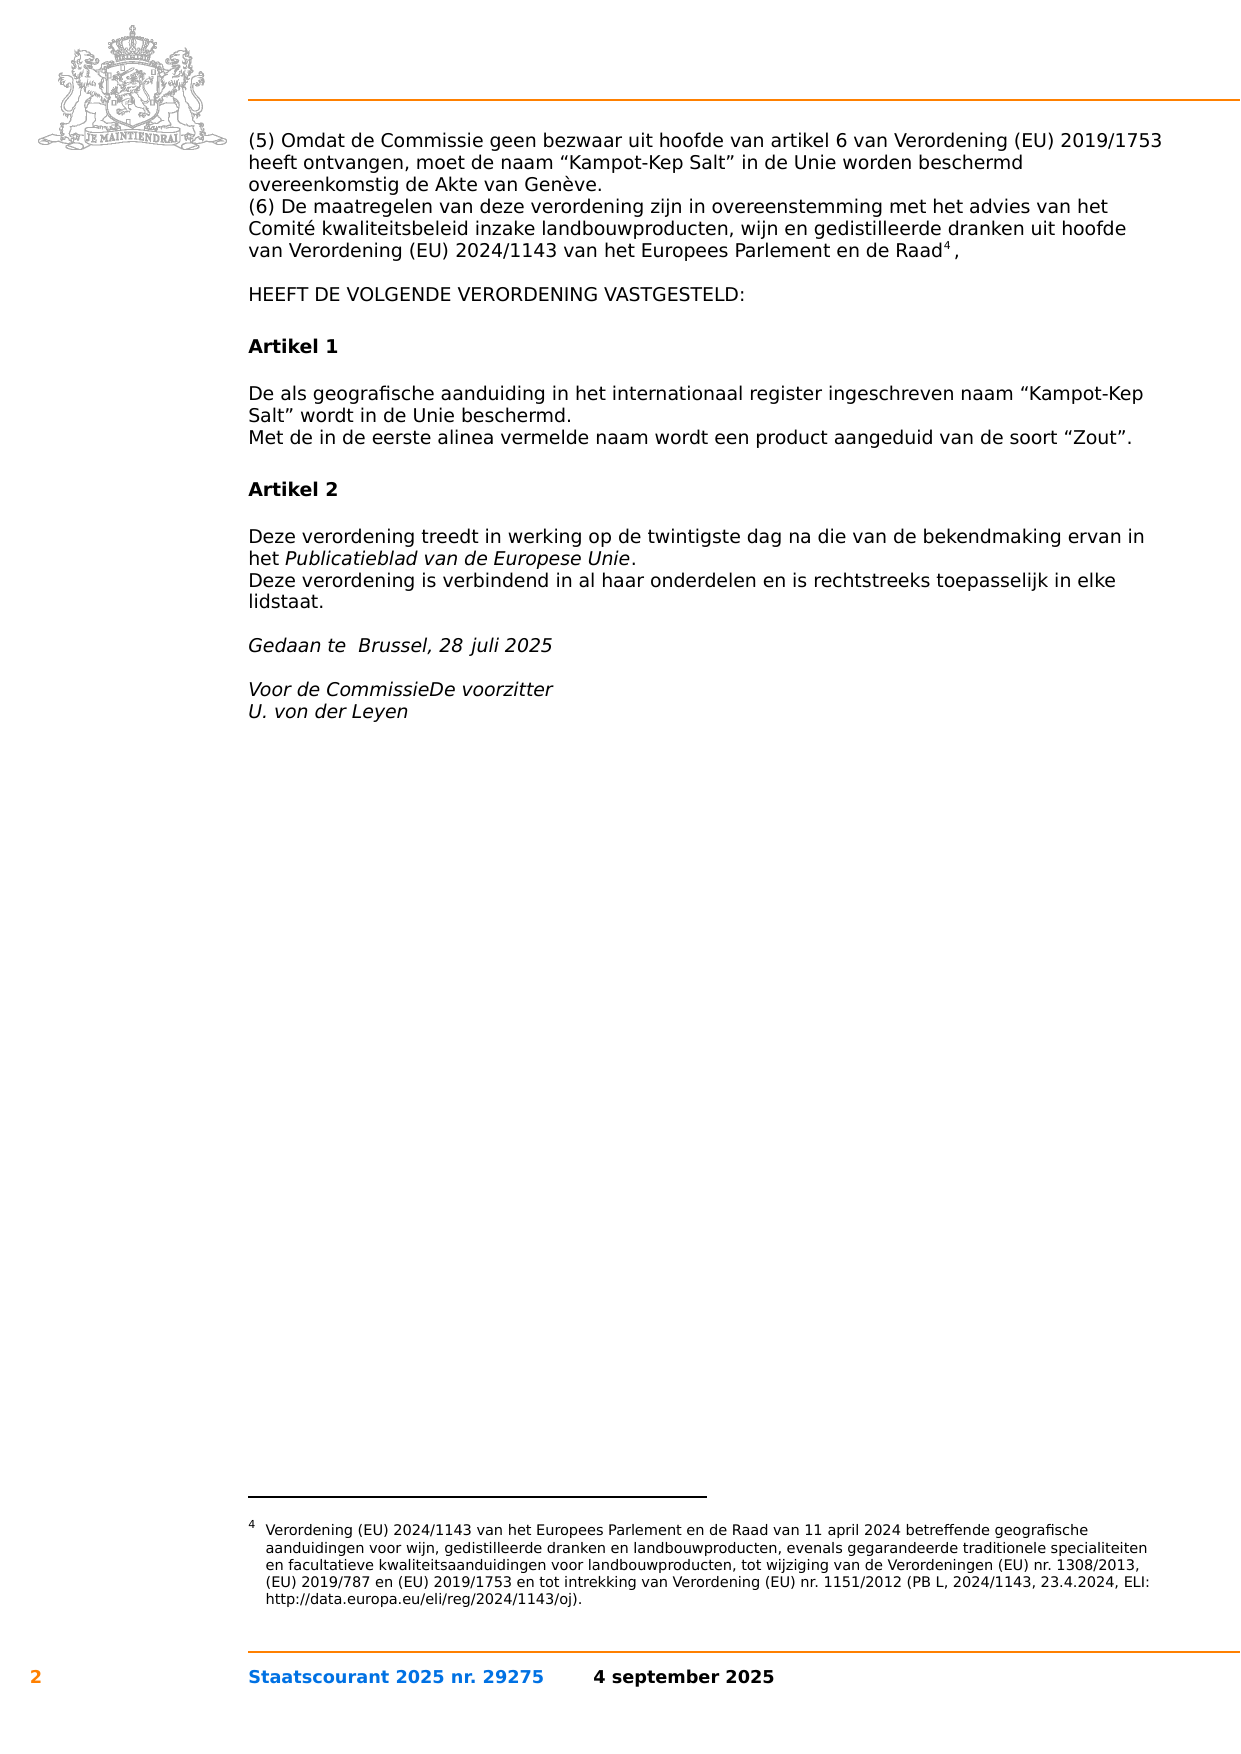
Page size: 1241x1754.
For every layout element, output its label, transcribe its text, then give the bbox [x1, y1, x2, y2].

text Deze verordening is verbindend in al haar onderdelen en is rechtstreeks toepasselijk in elke lidstaat. [248, 569, 1163, 613]
text Voor de CommissieDe voorzitter U. von der Leyen [248, 679, 1163, 723]
text Met de in de eerste alinea vermelde naam wordt een product aangeduid van de soort “Zout”. [248, 427, 1163, 448]
text HEEFT DE VOLGENDE VERORDENING VASTGESTELD: [248, 284, 1163, 306]
picture [38, 25, 227, 150]
subtitle Artikel 1 [248, 336, 1163, 358]
text (6) De maatregelen van deze verordening zijn in overeenstemming met het advies van het Comité kwaliteitsbeleid inzake landbouwproducten, wijn en gedistilleerde dranken uit hoofde van Verordening (EU) 2024/1143 van het Europees Parlement en de Raad, [248, 196, 1163, 262]
subtitle Artikel 2 [248, 478, 1163, 501]
text Deze verordening treedt in werking op de twintigste dag na die van de bekendmaking ervan in het Publicatieblad van de Europese Unie. [248, 526, 1163, 569]
text Verordening (EU) 2024/1143 van het Europees Parlement en de Raad van 11 april 2024 betreffende geografische aanduidingen voor wijn, gedistilleerde dranken en landbouwproducten, evenals gegarandeerde traditionele specialiteiten en facultatieve kwaliteitsaanduidingen voor landbouwproducten, tot wijziging van de Verordeningen (EU) nr. 1308/2013, (EU) 2019/787 en (EU) 2019/1753 en tot intrekking van Verordening (EU) nr. 1151/2012 (PB L, 2024/1143, 23.4.2024, ELI: http://data.europa.eu/eli/reg/2024/1143/oj). [248, 1518, 1163, 1608]
text De als geografische aanduiding in het internationaal register ingeschreven naam “Kampot-Kep Salt” wordt in de Unie beschermd. [248, 383, 1163, 427]
text (5) Omdat de Commissie geen bezwaar uit hoofde van artikel 6 van Verordening (EU) 2019/1753 heeft ontvangen, moet de naam “Kampot-Kep Salt” in de Unie worden beschermd overeenkomstig de Akte van Genève. [248, 130, 1163, 196]
text Gedaan te Brussel, 28 juli 2025 [248, 635, 1163, 657]
